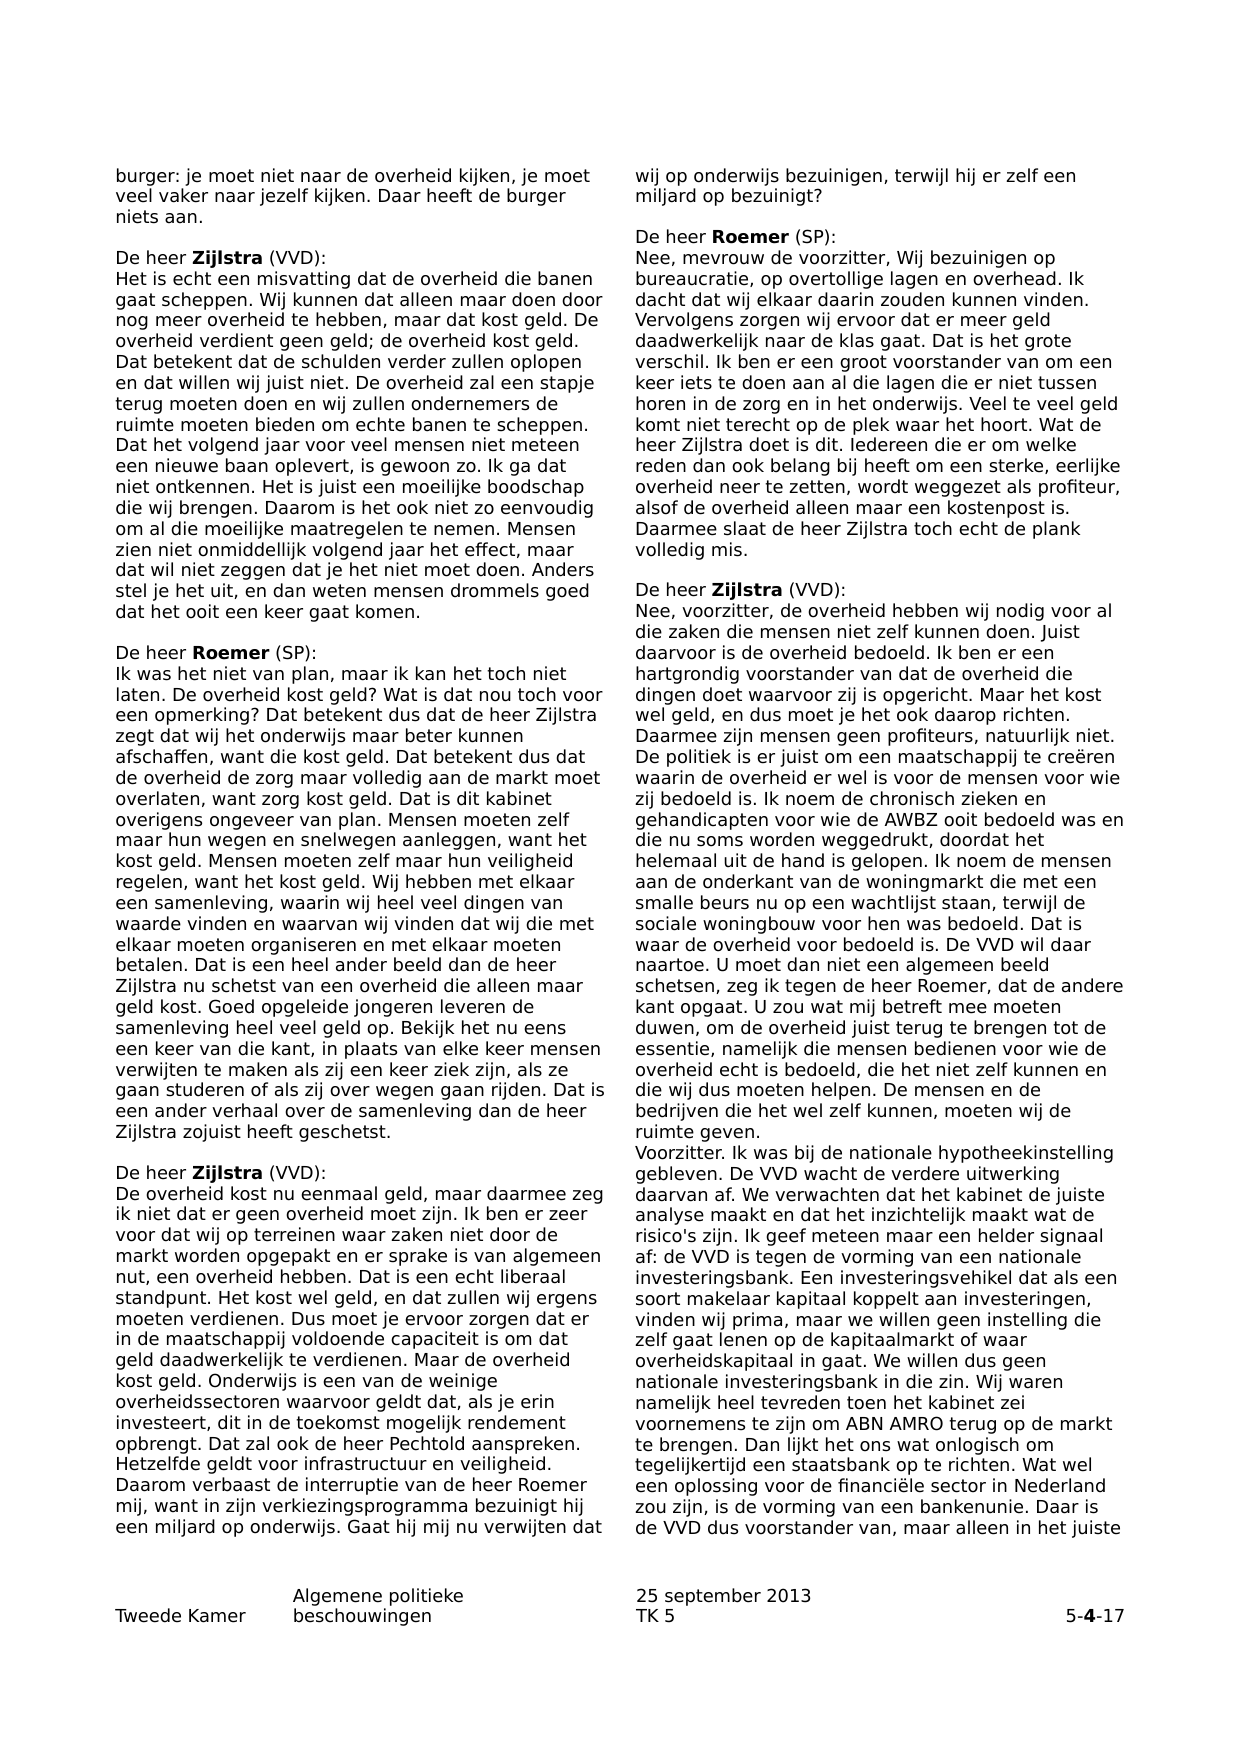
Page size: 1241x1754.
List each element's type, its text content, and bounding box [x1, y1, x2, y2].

text Voorzitter. Ik was bij de nationale hypotheekinstelling gebleven. De VVD wacht de verdere uitwerking daarvan af. We verwachten dat het kabinet de juiste analyse maakt en dat het inzichtelijk maakt wat de risico's zijn. Ik geef meteen maar een helder signaal af: de VVD is tegen de vorming van een nationale investeringsbank. Een investeringsvehikel dat als een soort makelaar kapitaal koppelt aan investeringen, vinden wij prima, maar we willen geen instelling die zelf gaat lenen op de kapitaalmarkt of waar overheidskapitaal in gaat. We willen dus geen nationale investeringsbank in die zin. Wij waren namelijk heel tevreden toen het kabinet zei voornemens te zijn om ABN AMRO terug op de markt te brengen. Dan lijkt het ons wat onlogisch om tegelijkertijd een staatsbank op te richten. Wat wel een oplossing voor de financiële sector in Nederland zou zijn, is de vorming van een bankenunie. Daar is de VVD dus voorstander van, maar alleen in het juiste [635, 1143, 1125, 1538]
text De heer Zijlstra (VVD): [635, 580, 1125, 601]
text De heer Zijlstra (VVD): [115, 248, 605, 268]
text De heer Roemer (SP): [635, 227, 1125, 248]
text De heer Zijlstra (VVD): [115, 1163, 605, 1183]
text Nee, mevrouw de voorzitter, Wij bezuinigen op bureaucratie, op overtollige lagen en overhead. Ik dacht dat wij elkaar daarin zouden kunnen vinden. Vervolgens zorgen wij ervoor dat er meer geld daadwerkelijk naar de klas gaat. Dat is het grote verschil. Ik ben er een groot voorstander van om een keer iets te doen aan al die lagen die er niet tussen horen in de zorg en in het onderwijs. Veel te veel geld komt niet terecht op de plek waar het hoort. Wat de heer Zijlstra doet is dit. Iedereen die er om welke reden dan ook belang bij heeft om een sterke, eerlijke overheid neer te zetten, wordt weggezet als profiteur, alsof de overheid alleen maar een kostenpost is. Daarmee slaat de heer Zijlstra toch echt de plank volledig mis. [635, 248, 1125, 560]
text De heer Roemer (SP): [115, 643, 605, 663]
text burger: je moet niet naar de overheid kijken, je moet veel vaker naar jezelf kijken. Daar heeft de burger niets aan. [115, 165, 605, 228]
text Ik was het niet van plan, maar ik kan het toch niet laten. De overheid kost geld? Wat is dat nou toch voor een opmerking? Dat betekent dus dat de heer Zijlstra zegt dat wij het onderwijs maar beter kunnen afschaffen, want die kost geld. Dat betekent dus dat de overheid de zorg maar volledig aan de markt moet overlaten, want zorg kost geld. Dat is dit kabinet overigens ongeveer van plan. Mensen moeten zelf maar hun wegen en snelwegen aanleggen, want het kost geld. Mensen moeten zelf maar hun veiligheid regelen, want het kost geld. Wij hebben met elkaar een samenleving, waarin wij heel veel dingen van waarde vinden en waarvan wij vinden dat wij die met elkaar moeten organiseren en met elkaar moeten betalen. Dat is een heel ander beeld dan de heer Zijlstra nu schetst van een overheid die alleen maar geld kost. Goed opgeleide jongeren leveren de samenleving heel veel geld op. Bekijk het nu eens een keer van die kant, in plaats van elke keer mensen verwijten te maken als zij een keer ziek zijn, als ze gaan studeren of als zij over wegen gaan rijden. Dat is een ander verhaal over de samenleving dan de heer Zijlstra zojuist heeft geschetst. [115, 663, 605, 1143]
text wij op onderwijs bezuinigen, terwijl hij er zelf een miljard op bezuinigt? [635, 165, 1125, 207]
text Nee, voorzitter, de overheid hebben wij nodig voor al die zaken die mensen niet zelf kunnen doen. Juist daarvoor is de overheid bedoeld. Ik ben er een hartgrondig voorstander van dat de overheid die dingen doet waarvoor zij is opgericht. Maar het kost wel geld, en dus moet je het ook daarop richten. Daarmee zijn mensen geen profiteurs, natuurlijk niet. De politiek is er juist om een maatschappij te creëren waarin de overheid er wel is voor de mensen voor wie zij bedoeld is. Ik noem de chronisch zieken en gehandicapten voor wie de AWBZ ooit bedoeld was en die nu soms worden weggedrukt, doordat het helemaal uit de hand is gelopen. Ik noem de mensen aan de onderkant van de woningmarkt die met een smalle beurs nu op een wachtlijst staan, terwijl de sociale woningbouw voor hen was bedoeld. Dat is waar de overheid voor bedoeld is. De VVD wil daar naartoe. U moet dan niet een algemeen beeld schetsen, zeg ik tegen de heer Roemer, dat de andere kant opgaat. U zou wat mij betreft mee moeten duwen, om de overheid juist terug te brengen tot de essentie, namelijk die mensen bedienen voor wie de overheid echt is bedoeld, die het niet zelf kunnen en die wij dus moeten helpen. De mensen en de bedrijven die het wel zelf kunnen, moeten wij de ruimte geven. [635, 601, 1125, 1143]
text De overheid kost nu eenmaal geld, maar daarmee zeg ik niet dat er geen overheid moet zijn. Ik ben er zeer voor dat wij op terreinen waar zaken niet door de markt worden opgepakt en er sprake is van algemeen nut, een overheid hebben. Dat is een echt liberaal standpunt. Het kost wel geld, en dat zullen wij ergens moeten verdienen. Dus moet je ervoor zorgen dat er in de maatschappij voldoende capaciteit is om dat geld daadwerkelijk te verdienen. Maar de overheid kost geld. Onderwijs is een van de weinige overheidssectoren waarvoor geldt dat, als je erin investeert, dit in de toekomst mogelijk rendement opbrengt. Dat zal ook de heer Pechtold aanspreken. Hetzelfde geldt voor infrastructuur en veiligheid. Daarom verbaast de interruptie van de heer Roemer mij, want in zijn verkiezingsprogramma bezuinigt hij een miljard op onderwijs. Gaat hij mij nu verwijten dat [115, 1183, 605, 1537]
text Het is echt een misvatting dat de overheid die banen gaat scheppen. Wij kunnen dat alleen maar doen door nog meer overheid te hebben, maar dat kost geld. De overheid verdient geen geld; de overheid kost geld. Dat betekent dat de schulden verder zullen oplopen en dat willen wij juist niet. De overheid zal een stapje terug moeten doen en wij zullen ondernemers de ruimte moeten bieden om echte banen te scheppen. Dat het volgend jaar voor veel mensen niet meteen een nieuwe baan oplevert, is gewoon zo. Ik ga dat niet ontkennen. Het is juist een moeilijke boodschap die wij brengen. Daarom is het ook niet zo eenvoudig om al die moeilijke maatregelen te nemen. Mensen zien niet onmiddellijk volgend jaar het effect, maar dat wil niet zeggen dat je het niet moet doen. Anders stel je het uit, en dan weten mensen drommels goed dat het ooit een keer gaat komen. [115, 268, 605, 623]
